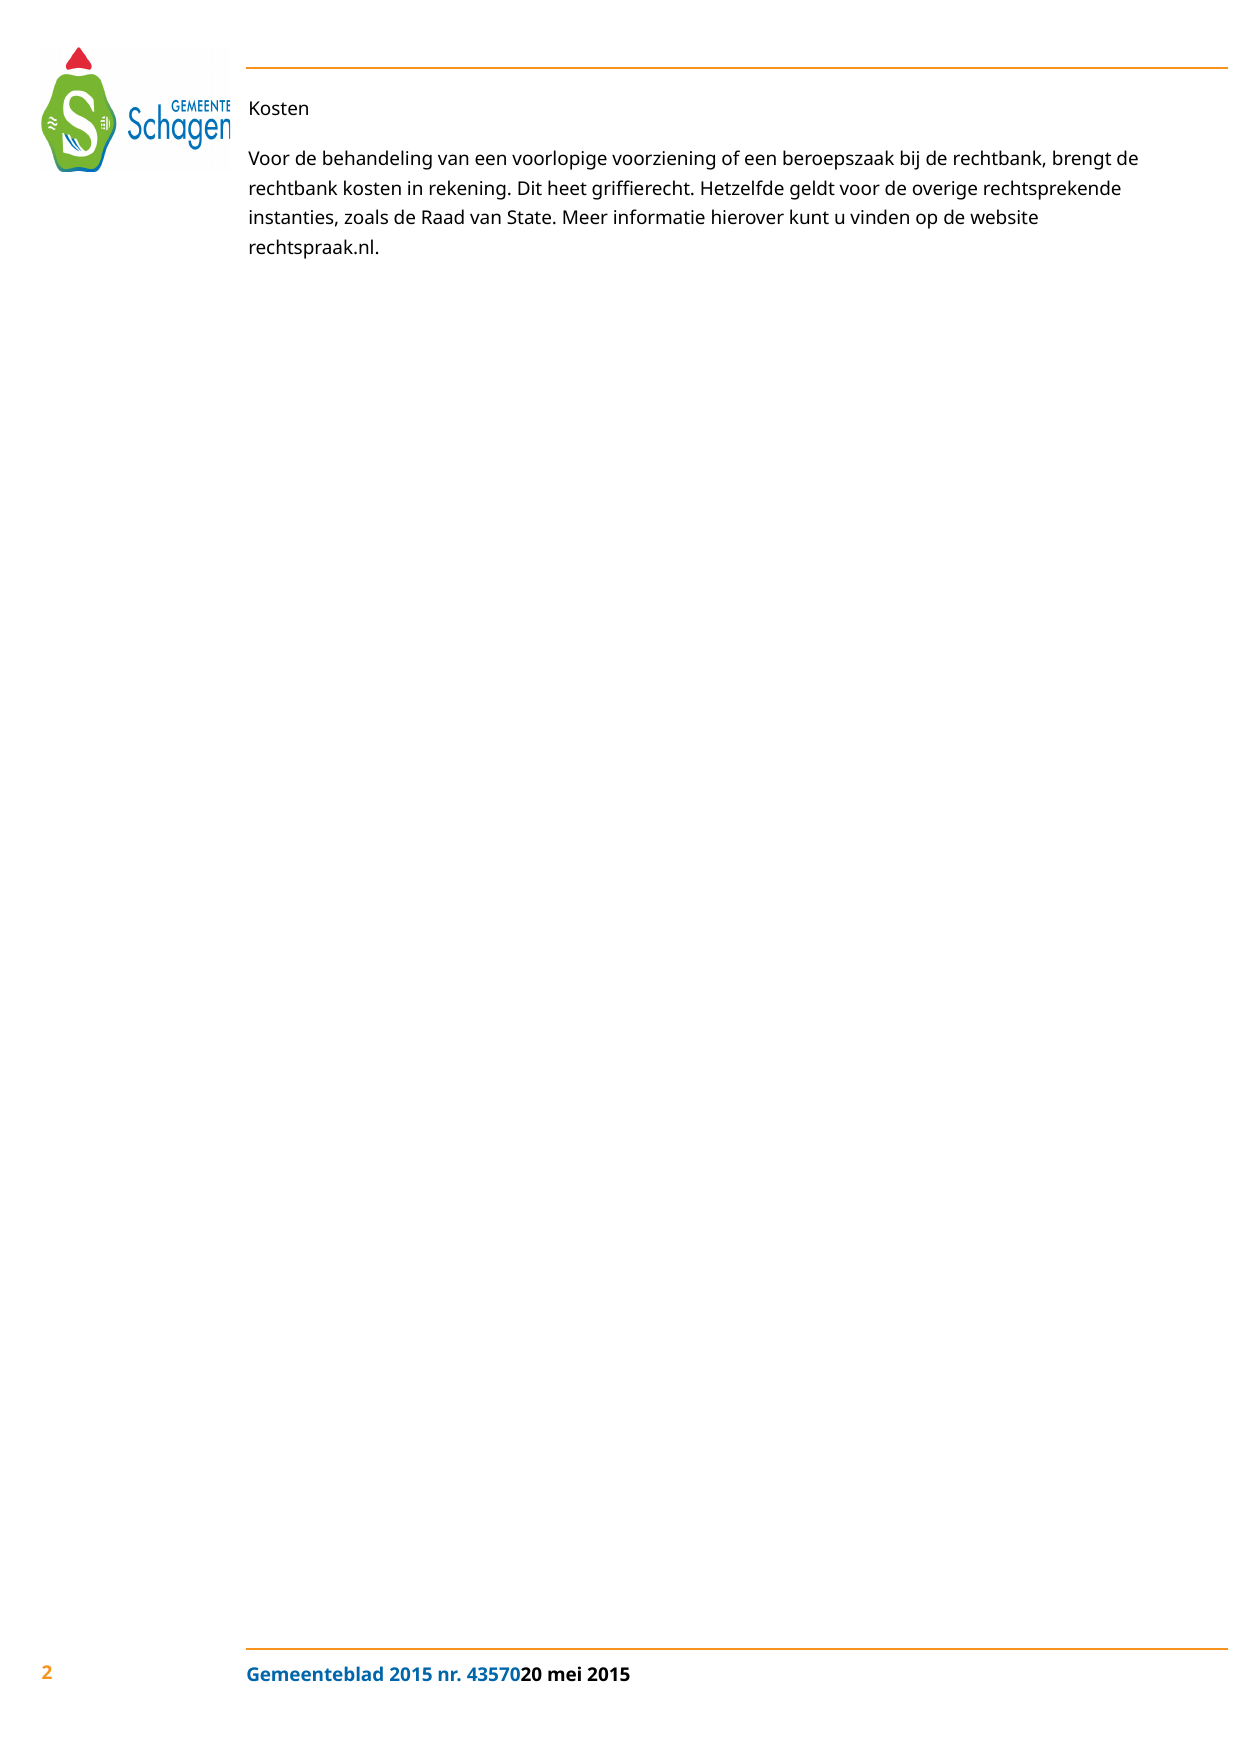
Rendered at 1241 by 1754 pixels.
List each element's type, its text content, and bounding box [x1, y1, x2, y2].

text Kosten [248, 95, 1152, 121]
text Voor de behandeling van een voorlopige voorziening of een beroepszaak bij de rechtbank, brengt de rechtbank kosten in rekening. Dit heet griffierecht. Hetzelfde geldt voor de overige rechtsprekende instanties, zoals de Raad van State. Meer informatie hierover kunt u vinden op de website rechtspraak.nl. [248, 145, 1152, 260]
picture [41, 47, 231, 172]
